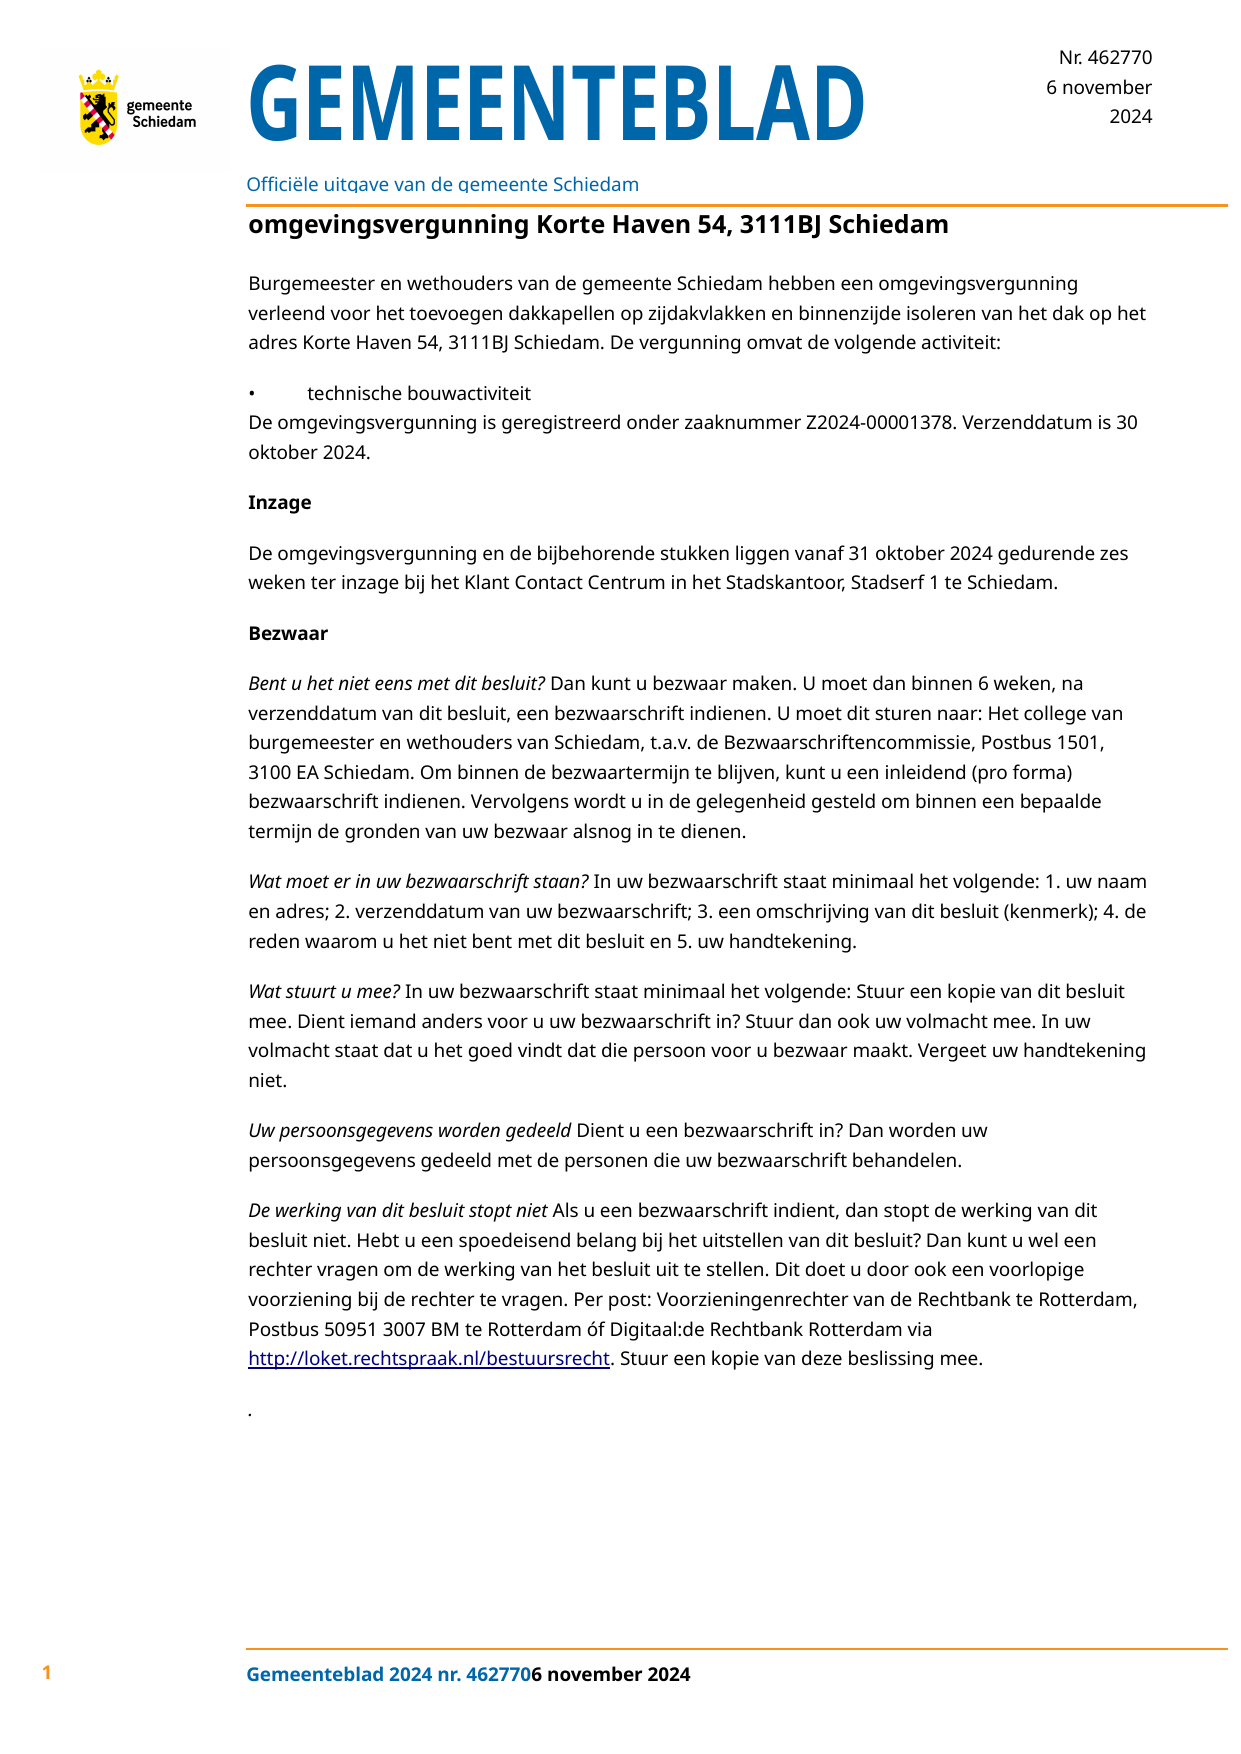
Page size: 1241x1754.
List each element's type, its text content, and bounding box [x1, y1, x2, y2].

text Burgemeester en wethouders van de gemeente Schiedam hebben een omgevingsvergunning verleend voor het toevoegen dakkapellen op zijdakvlakken en binnenzijde isoleren van het dak op het adres Korte Haven 54, 3111BJ Schiedam. De vergunning omvat de volgende activiteit: [248, 270, 1152, 355]
text Bent u het niet eens met dit besluit? Dan kunt u bezwaar maken. U moet dan binnen 6 weken, na verzenddatum van dit besluit, een bezwaarschrift indienen. U moet dit sturen naar: Het college van burgemeester en wethouders van Schiedam, t.a.v. de Bezwaarschriftencommissie, Postbus 1501, 3100 EA Schiedam. Om binnen de bezwaartermijn te blijven, kunt u een inleidend (pro forma) bezwaarschrift indienen. Vervolgens wordt u in de gelegenheid gesteld om binnen een bepaalde termijn de gronden van uw bezwaar alsnog in te dienen. [248, 670, 1152, 844]
text De werking van dit besluit stopt niet Als u een bezwaarschrift indient, dan stopt de werking van dit besluit niet. Hebt u een spoedeisend belang bij het uitstellen van dit besluit? Dan kunt u wel een rechter vragen om de werking van het besluit uit te stellen. Dit doet u door ook een voorlopige voorziening bij de rechter te vragen. Per post: Voorzieningenrechter van de Rechtbank te Rotterdam, Postbus 50951 3007 BM te Rotterdam óf Digitaal:de Rechtbank Rotterdam via http://loket.rechtspraak.nl/bestuursrecht. Stuur een kopie van deze beslissing mee. [248, 1197, 1152, 1371]
list technische bouwactiviteit [248, 380, 1152, 406]
text De omgevingsvergunning en de bijbehorende stukken liggen vanaf 31 oktober 2024 gedurende zes weken ter inzage bij het Klant Contact Centrum in het Stadskantoor, Stadserf 1 te Schiedam. [248, 540, 1152, 595]
text omgevingsvergunning Korte Haven 54, 3111BJ Schiedam [248, 207, 1152, 241]
text Inzage [248, 489, 1152, 515]
text Wat moet er in uw bezwaarschrift staan? In uw bezwaarschrift staat minimaal het volgende: 1. uw naam en adres; 2. verzenddatum van uw bezwaarschrift; 3. een omschrijving van dit besluit (kenmerk); 4. de reden waarom u het niet bent met dit besluit en 5. uw handtekening. [248, 869, 1152, 953]
text De omgevingsvergunning is geregistreerd onder zaaknummer Z2024-00001378. Verzenddatum is 30 oktober 2024. [248, 409, 1152, 465]
text Bezwaar [248, 620, 1152, 646]
text Wat stuurt u mee? In uw bezwaarschrift staat minimaal het volgende: Stuur een kopie van dit besluit mee. Dient iemand anders voor u uw bezwaarschrift in? Stuur dan ook uw volmacht mee. In uw volmacht staat dat u het goed vindt dat die persoon voor u bezwaar maakt. Vergeet uw handtekening niet. [248, 978, 1152, 1093]
text . [248, 1396, 1152, 1421]
text Uw persoonsgegevens worden gedeeld Dient u een bezwaarschrift in? Dan worden uw persoonsgegevens gedeeld met de personen die uw bezwaarschrift behandelen. [248, 1117, 1152, 1173]
picture [41, 47, 231, 172]
